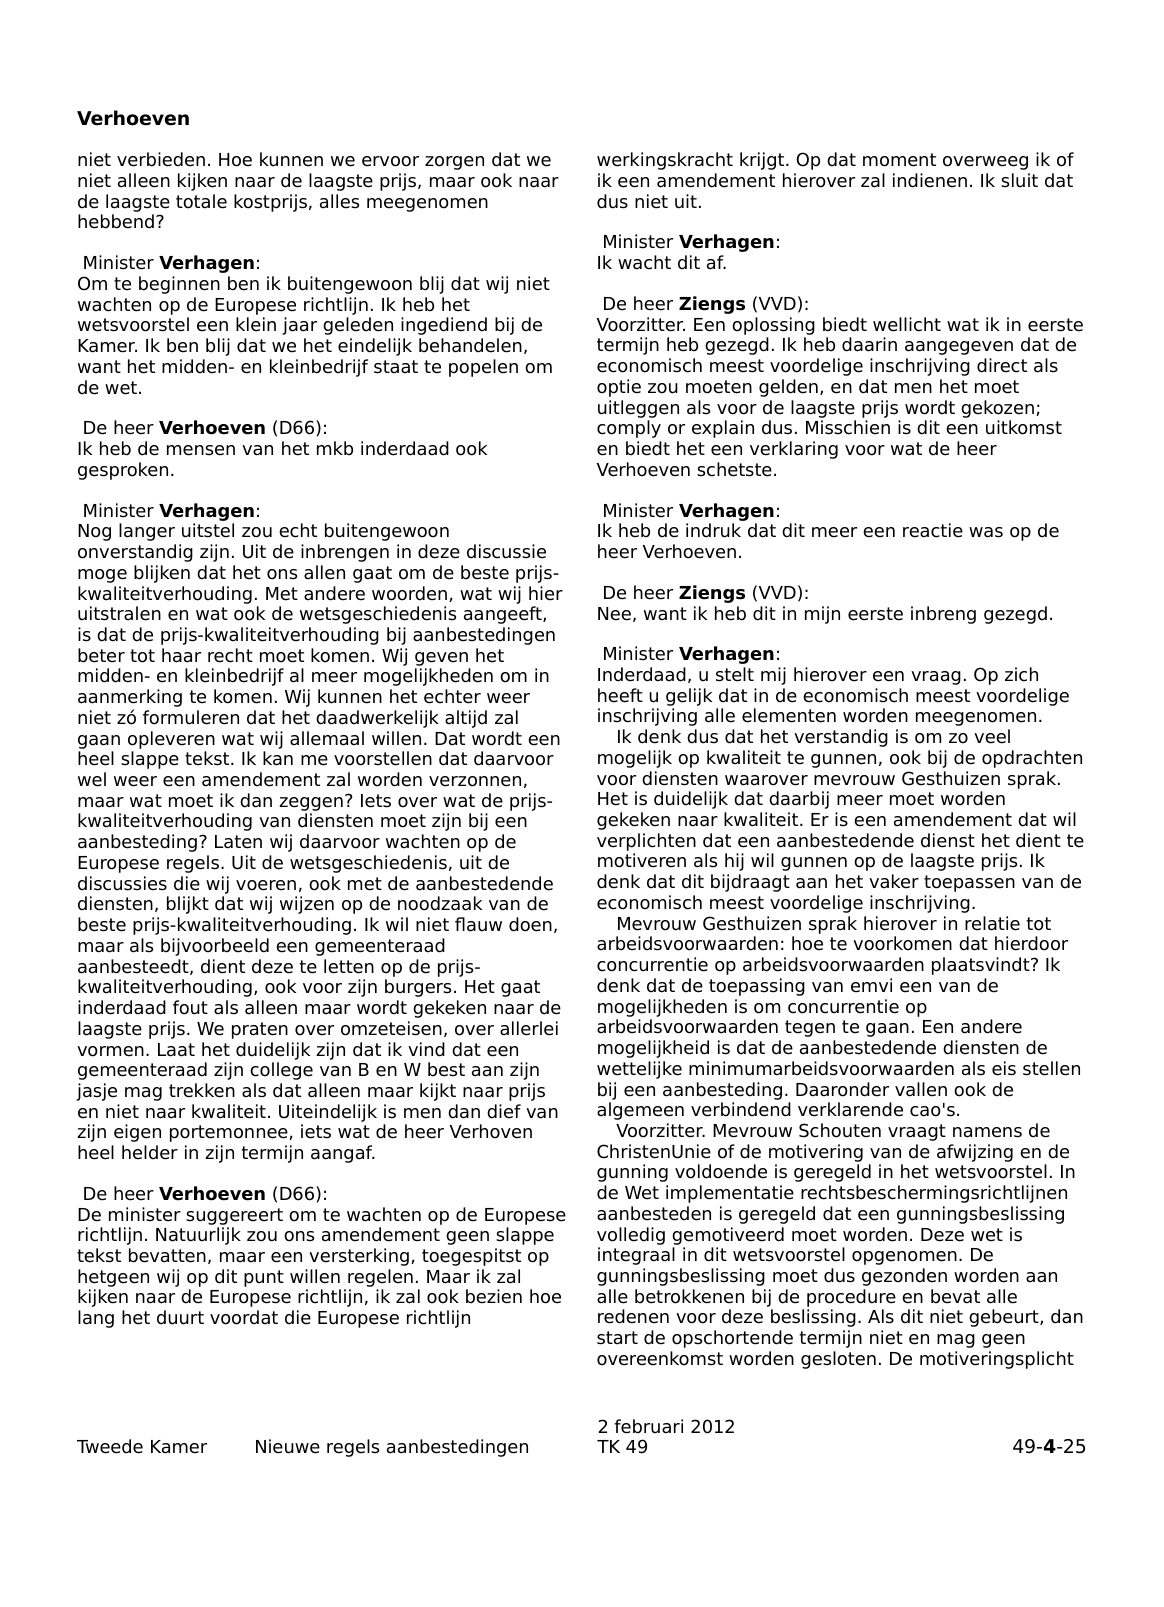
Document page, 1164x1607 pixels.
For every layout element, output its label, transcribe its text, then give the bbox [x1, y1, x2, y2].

text De heer Verhoeven (D66): [77, 418, 567, 439]
text Ik heb de mensen van het mkb inderdaad ook gesproken. [77, 439, 567, 480]
text Minister Verhagen: [596, 644, 1087, 665]
text werkingskracht krijgt. Op dat moment overweeg ik of ik een amendement hierover zal indienen. Ik sluit dat dus niet uit. [596, 150, 1087, 212]
text Mevrouw Gesthuizen sprak hierover in relatie tot arbeidsvoorwaarden: hoe te voorkomen dat hierdoor concurrentie op arbeidsvoorwaarden plaatsvindt? Ik denk dat de toepassing van emvi een van de mogelijkheden is om concurrentie op arbeidsvoorwaarden tegen te gaan. Een andere mogelijkheid is dat de aanbestedende diensten de wettelijke minimumarbeidsvoorwaarden als eis stellen bij een aanbesteding. Daaronder vallen ook de algemeen verbindend verklarende cao's. [596, 913, 1087, 1121]
text De heer Verhoeven (D66): [77, 1184, 567, 1204]
text De heer Ziengs (VVD): [596, 583, 1087, 603]
text Ik wacht dit af. [596, 253, 1087, 274]
text Minister Verhagen: [77, 253, 567, 274]
text Ik heb de indruk dat dit meer een reactie was op de heer Verhoeven. [596, 521, 1087, 563]
text Minister Verhagen: [596, 232, 1087, 253]
text Inderdaad, u stelt mij hierover een vraag. Op zich heeft u gelijk dat in de economisch meest voordelige inschrijving alle elementen worden meegenomen. [596, 665, 1087, 727]
text Nee, want ik heb dit in mijn eerste inbreng gezegd. [596, 603, 1087, 624]
text Nog langer uitstel zou echt buitengewoon onverstandig zijn. Uit de inbrengen in deze discussie moge blijken dat het ons allen gaat om de beste prijs-kwaliteitverhouding. Met andere woorden, wat wij hier uitstralen en wat ook de wetsgeschiedenis aangeeft, is dat de prijs-kwaliteitverhouding bij aanbestedingen beter tot haar recht moet komen. Wij geven het midden- en kleinbedrijf al meer mogelijkheden om in aanmerking te komen. Wij kunnen het echter weer niet zó formuleren dat het daadwerkelijk altijd zal gaan opleveren wat wij allemaal willen. Dat wordt een heel slappe tekst. Ik kan me voorstellen dat daarvoor wel weer een amendement zal worden verzonnen, maar wat moet ik dan zeggen? Iets over wat de prijs-kwaliteitverhouding van diensten moet zijn bij een aanbesteding? Laten wij daarvoor wachten op de Europese regels. Uit de wetsgeschiedenis, uit de discussies die wij voeren, ook met de aanbestedende diensten, blijkt dat wij wijzen op de noodzaak van de beste prijs-kwaliteitverhouding. Ik wil niet flauw doen, maar als bijvoorbeeld een gemeenteraad aanbesteedt, dient deze te letten op de prijs-kwaliteitverhouding, ook voor zijn burgers. Het gaat inderdaad fout als alleen maar wordt gekeken naar de laagste prijs. We praten over omzeteisen, over allerlei vormen. Laat het duidelijk zijn dat ik vind dat een gemeenteraad zijn college van B en W best aan zijn jasje mag trekken als dat alleen maar kijkt naar prijs en niet naar kwaliteit. Uiteindelijk is men dan dief van zijn eigen portemonnee, iets wat de heer Verhoven heel helder in zijn termijn aangaf. [77, 521, 567, 1164]
text Minister Verhagen: [596, 500, 1087, 521]
text Om te beginnen ben ik buitengewoon blij dat wij niet wachten op de Europese richtlijn. Ik heb het wetsvoorstel een klein jaar geleden ingediend bij de Kamer. Ik ben blij dat we het eindelijk behandelen, want het midden- en kleinbedrijf staat te popelen om de wet. [77, 274, 567, 398]
text De minister suggereert om te wachten op de Europese richtlijn. Natuurlijk zou ons amendement geen slappe tekst bevatten, maar een versterking, toegespitst op hetgeen wij op dit punt willen regelen. Maar ik zal kijken naar de Europese richtlijn, ik zal ook bezien hoe lang het duurt voordat die Europese richtlijn [77, 1204, 567, 1329]
text Minister Verhagen: [77, 500, 567, 521]
text Voorzitter. Mevrouw Schouten vraagt namens de ChristenUnie of de motivering van de afwijzing en de gunning voldoende is geregeld in het wetsvoorstel. In de Wet implementatie rechtsbeschermingsrichtlijnen aanbesteden is geregeld dat een gunningsbeslissing volledig gemotiveerd moet worden. Deze wet is integraal in dit wetsvoorstel opgenomen. De gunningsbeslissing moet dus gezonden worden aan alle betrokkenen bij de procedure en bevat alle redenen voor deze beslissing. Als dit niet gebeurt, dan start de opschortende termijn niet en mag geen overeenkomst worden gesloten. De motiveringsplicht [596, 1121, 1087, 1369]
text niet verbieden. Hoe kunnen we ervoor zorgen dat we niet alleen kijken naar de laagste prijs, maar ook naar de laagste totale kostprijs, alles meegenomen hebbend? [77, 150, 567, 233]
text De heer Ziengs (VVD): [596, 294, 1087, 314]
text Ik denk dus dat het verstandig is om zo veel mogelijk op kwaliteit te gunnen, ook bij de opdrachten voor diensten waarover mevrouw Gesthuizen sprak. Het is duidelijk dat daarbij meer moet worden gekeken naar kwaliteit. Er is een amendement dat wil verplichten dat een aanbestedende dienst het dient te motiveren als hij wil gunnen op de laagste prijs. Ik denk dat dit bijdraagt aan het vaker toepassen van de economisch meest voordelige inschrijving. [596, 727, 1087, 913]
text Voorzitter. Een oplossing biedt wellicht wat ik in eerste termijn heb gezegd. Ik heb daarin aangegeven dat de economisch meest voordelige inschrijving direct als optie zou moeten gelden, en dat men het moet uitleggen als voor de laagste prijs wordt gekozen; comply or explain dus. Misschien is dit een uitkomst en biedt het een verklaring voor wat de heer Verhoeven schetste. [596, 314, 1087, 480]
